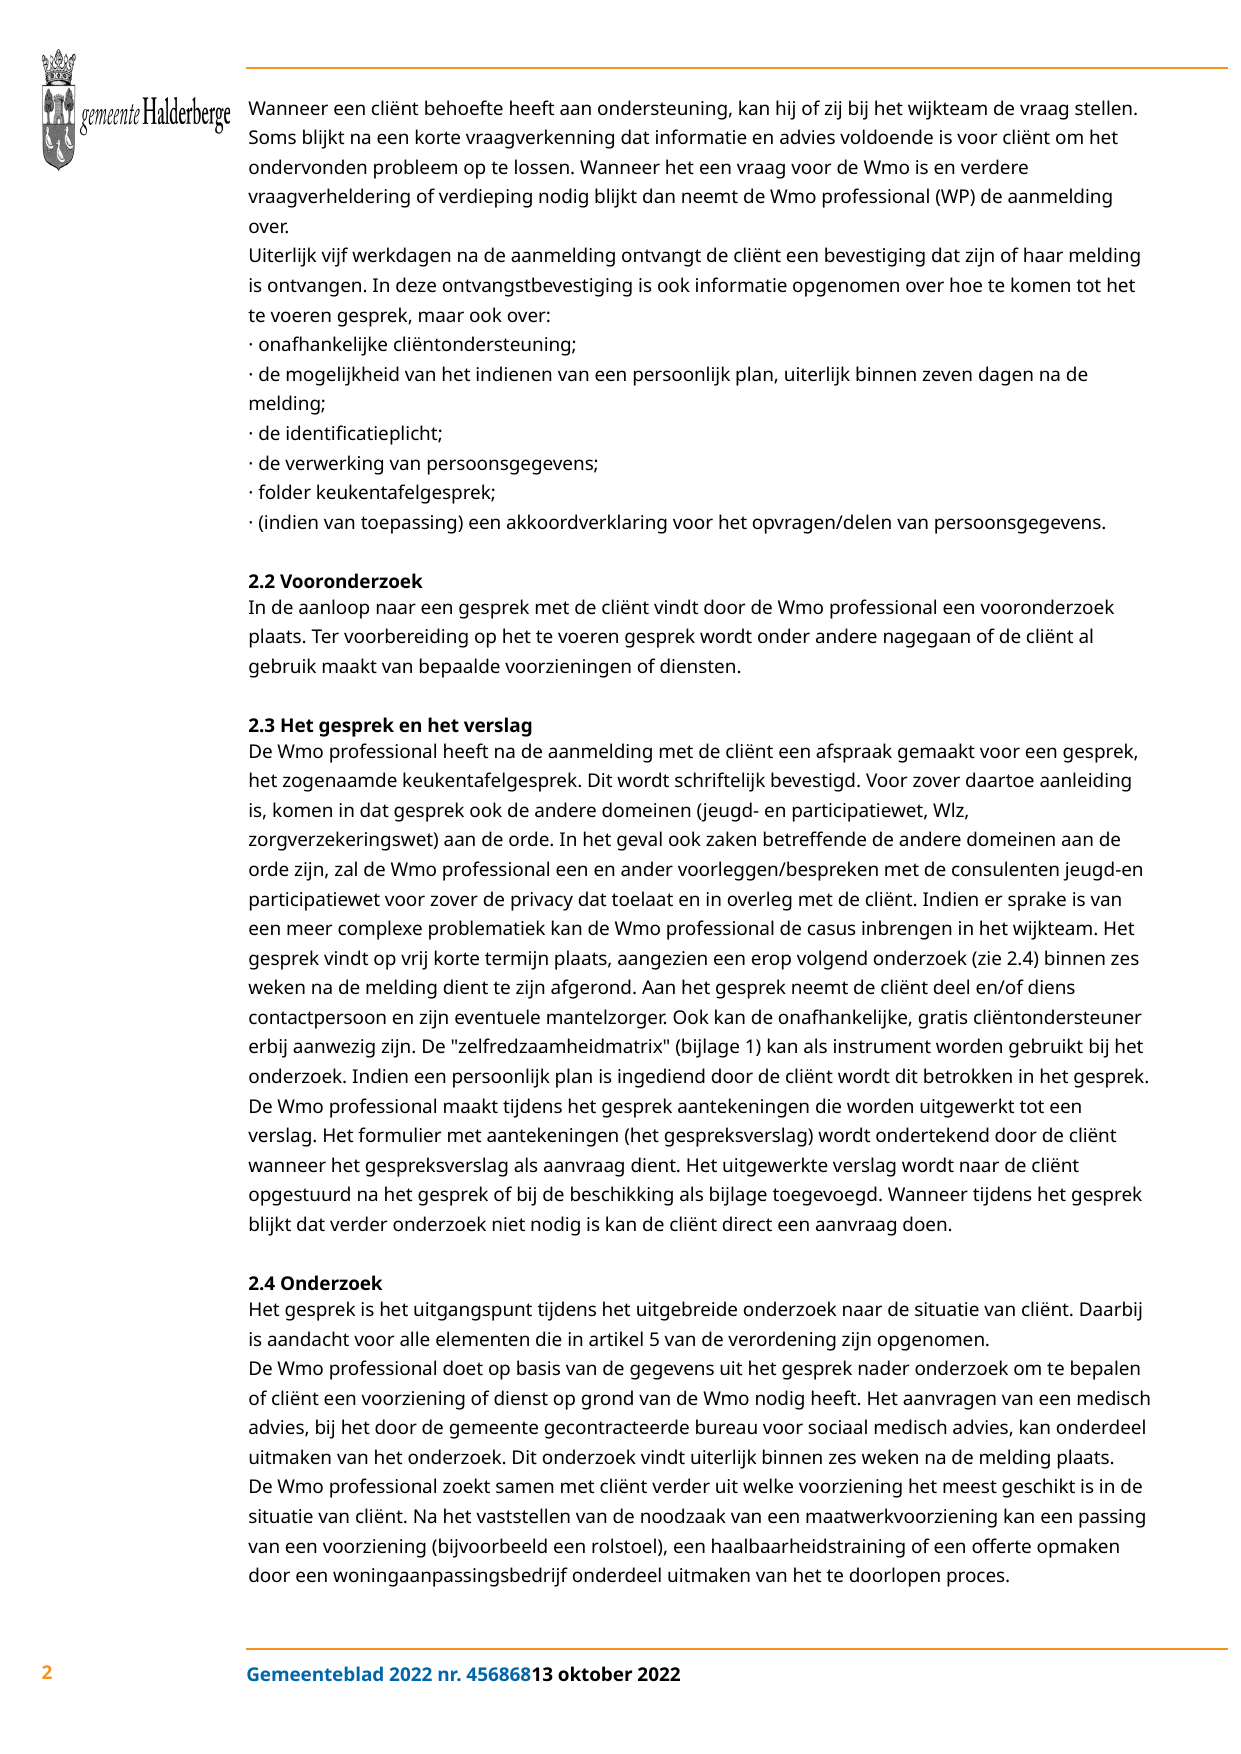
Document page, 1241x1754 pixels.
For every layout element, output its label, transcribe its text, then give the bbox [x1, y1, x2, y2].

text · folder keukentafelgesprek; [248, 479, 1152, 505]
text · (indien van toepassing) een akkoordverklaring voor het opvragen/delen van persoonsgegevens. [248, 509, 1152, 535]
picture [41, 47, 231, 172]
text De Wmo professional doet op basis van de gegevens uit het gesprek nader onderzoek om te bepalen of cliënt een voorziening of dienst op grond van de Wmo nodig heeft. Het aanvragen van een medisch advies, bij het door de gemeente gecontracteerde bureau voor sociaal medisch advies, kan onderdeel uitmaken van het onderzoek. Dit onderzoek vindt uiterlijk binnen zes weken na de melding plaats. [248, 1355, 1152, 1470]
text De Wmo professional heeft na de aanmelding met de cliënt een afspraak gemaakt voor een gesprek, het zogenaamde keukentafelgesprek. Dit wordt schriftelijk bevestigd. Voor zover daartoe aanleiding is, komen in dat gesprek ook de andere domeinen (jeugd- en participatiewet, Wlz, zorgverzekeringswet) aan de orde. In het geval ook zaken betreffende de andere domeinen aan de orde zijn, zal de Wmo professional een en ander voorleggen/bespreken met de consulenten jeugd-en participatiewet voor zover de privacy dat toelaat en in overleg met de cliënt. Indien er sprake is van een meer complexe problematiek kan de Wmo professional de casus inbrengen in het wijkteam. Het gesprek vindt op vrij korte termijn plaats, aangezien een erop volgend onderzoek (zie 2.4) binnen zes weken na de melding dient te zijn afgerond. Aan het gesprek neemt de cliënt deel en/of diens contactpersoon en zijn eventuele mantelzorger. Ook kan de onafhankelijke, gratis cliëntondersteuner erbij aanwezig zijn. De "zelfredzaamheidmatrix" (bijlage 1) kan als instrument worden gebruikt bij het onderzoek. Indien een persoonlijk plan is ingediend door de cliënt wordt dit betrokken in het gesprek. De Wmo professional maakt tijdens het gesprek aantekeningen die worden uitgewerkt tot een verslag. Het formulier met aantekeningen (het gespreksverslag) wordt ondertekend door de cliënt wanneer het gespreksverslag als aanvraag dient. Het uitgewerkte verslag wordt naar de cliënt opgestuurd na het gesprek of bij de beschikking als bijlage toegevoegd. Wanneer tijdens het gesprek blijkt dat verder onderzoek niet nodig is kan de cliënt direct een aanvraag doen. [248, 738, 1152, 1237]
text Wanneer een cliënt behoefte heeft aan ondersteuning, kan hij of zij bij het wijkteam de vraag stellen. Soms blijkt na een korte vraagverkenning dat informatie en advies voldoende is voor cliënt om het ondervonden probleem op te lossen. Wanneer het een vraag voor de Wmo is en verdere vraagverheldering of verdieping nodig blijkt dan neemt de Wmo professional (WP) de aanmelding over. [248, 95, 1152, 239]
text Uiterlijk vijf werkdagen na de aanmelding ontvangt de cliënt een bevestiging dat zijn of haar melding is ontvangen. In deze ontvangstbevestiging is ook informatie opgenomen over hoe te komen tot het te voeren gesprek, maar ook over: [248, 243, 1152, 328]
text Het gesprek is het uitgangspunt tijdens het uitgebreide onderzoek naar de situatie van cliënt. Daarbij [248, 1296, 1152, 1322]
text · de verwerking van persoonsgegevens; [248, 450, 1152, 476]
text · de identificatieplicht; [248, 420, 1152, 446]
text · de mogelijkheid van het indienen van een persoonlijk plan, uiterlijk binnen zeven dagen na de melding; [248, 361, 1152, 416]
text 2.3 Het gesprek en het verslag [248, 712, 1152, 738]
text 2.4 Onderzoek [248, 1270, 1152, 1296]
text 2.2 Vooronderzoek [248, 568, 1152, 594]
text De Wmo professional zoekt samen met cliënt verder uit welke voorziening het meest geschikt is in de situatie van cliënt. Na het vaststellen van de noodzaak van een maatwerkvoorziening kan een passing van een voorziening (bijvoorbeeld een rolstoel), een haalbaarheidstraining of een offerte opmaken door een woningaanpassingsbedrijf onderdeel uitmaken van het te doorlopen proces. [248, 1474, 1152, 1588]
text In de aanloop naar een gesprek met de cliënt vindt door de Wmo professional een vooronderzoek plaats. Ter voorbereiding op het te voeren gesprek wordt onder andere nagegaan of de cliënt al gebruik maakt van bepaalde voorzieningen of diensten. [248, 594, 1152, 679]
text · onafhankelijke cliëntondersteuning; [248, 331, 1152, 357]
text is aandacht voor alle elementen die in artikel 5 van de verordening zijn opgenomen. [248, 1326, 1152, 1351]
